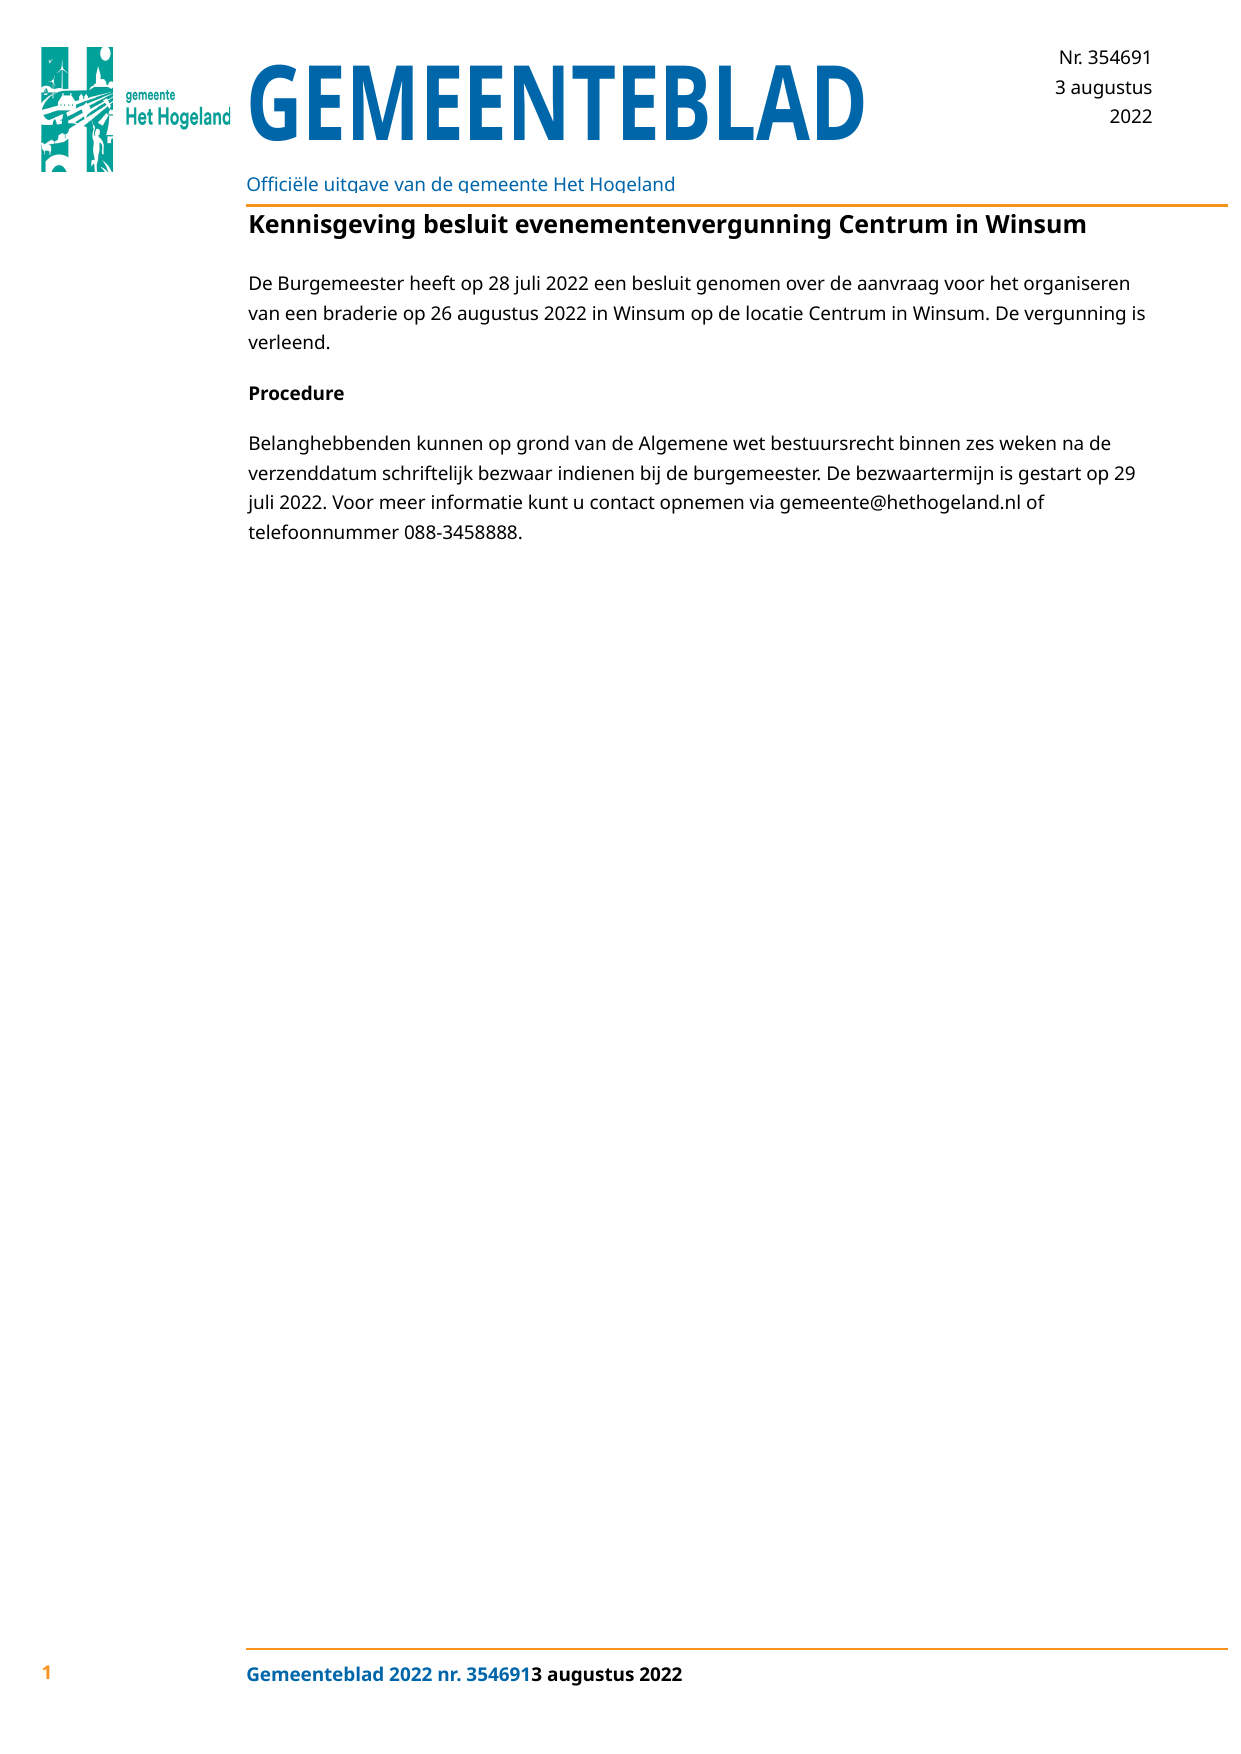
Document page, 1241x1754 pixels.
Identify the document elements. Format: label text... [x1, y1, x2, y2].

text De Burgemeester heeft op 28 juli 2022 een besluit genomen over de aanvraag voor het organiseren van een braderie op 26 augustus 2022 in Winsum op de locatie Centrum in Winsum. De vergunning is verleend. [248, 270, 1152, 355]
text Procedure [248, 380, 1152, 406]
picture [41, 47, 231, 172]
text Belanghebbenden kunnen op grond van de Algemene wet bestuursrecht binnen zes weken na de verzenddatum schriftelijk bezwaar indienen bij de burgemeester. De bezwaartermijn is gestart op 29 juli 2022. Voor meer informatie kunt u contact opnemen via gemeente@hethogeland.nl of telefoonnummer 088-3458888. [248, 430, 1152, 545]
text Kennisgeving besluit evenementenvergunning Centrum in Winsum [248, 207, 1152, 241]
